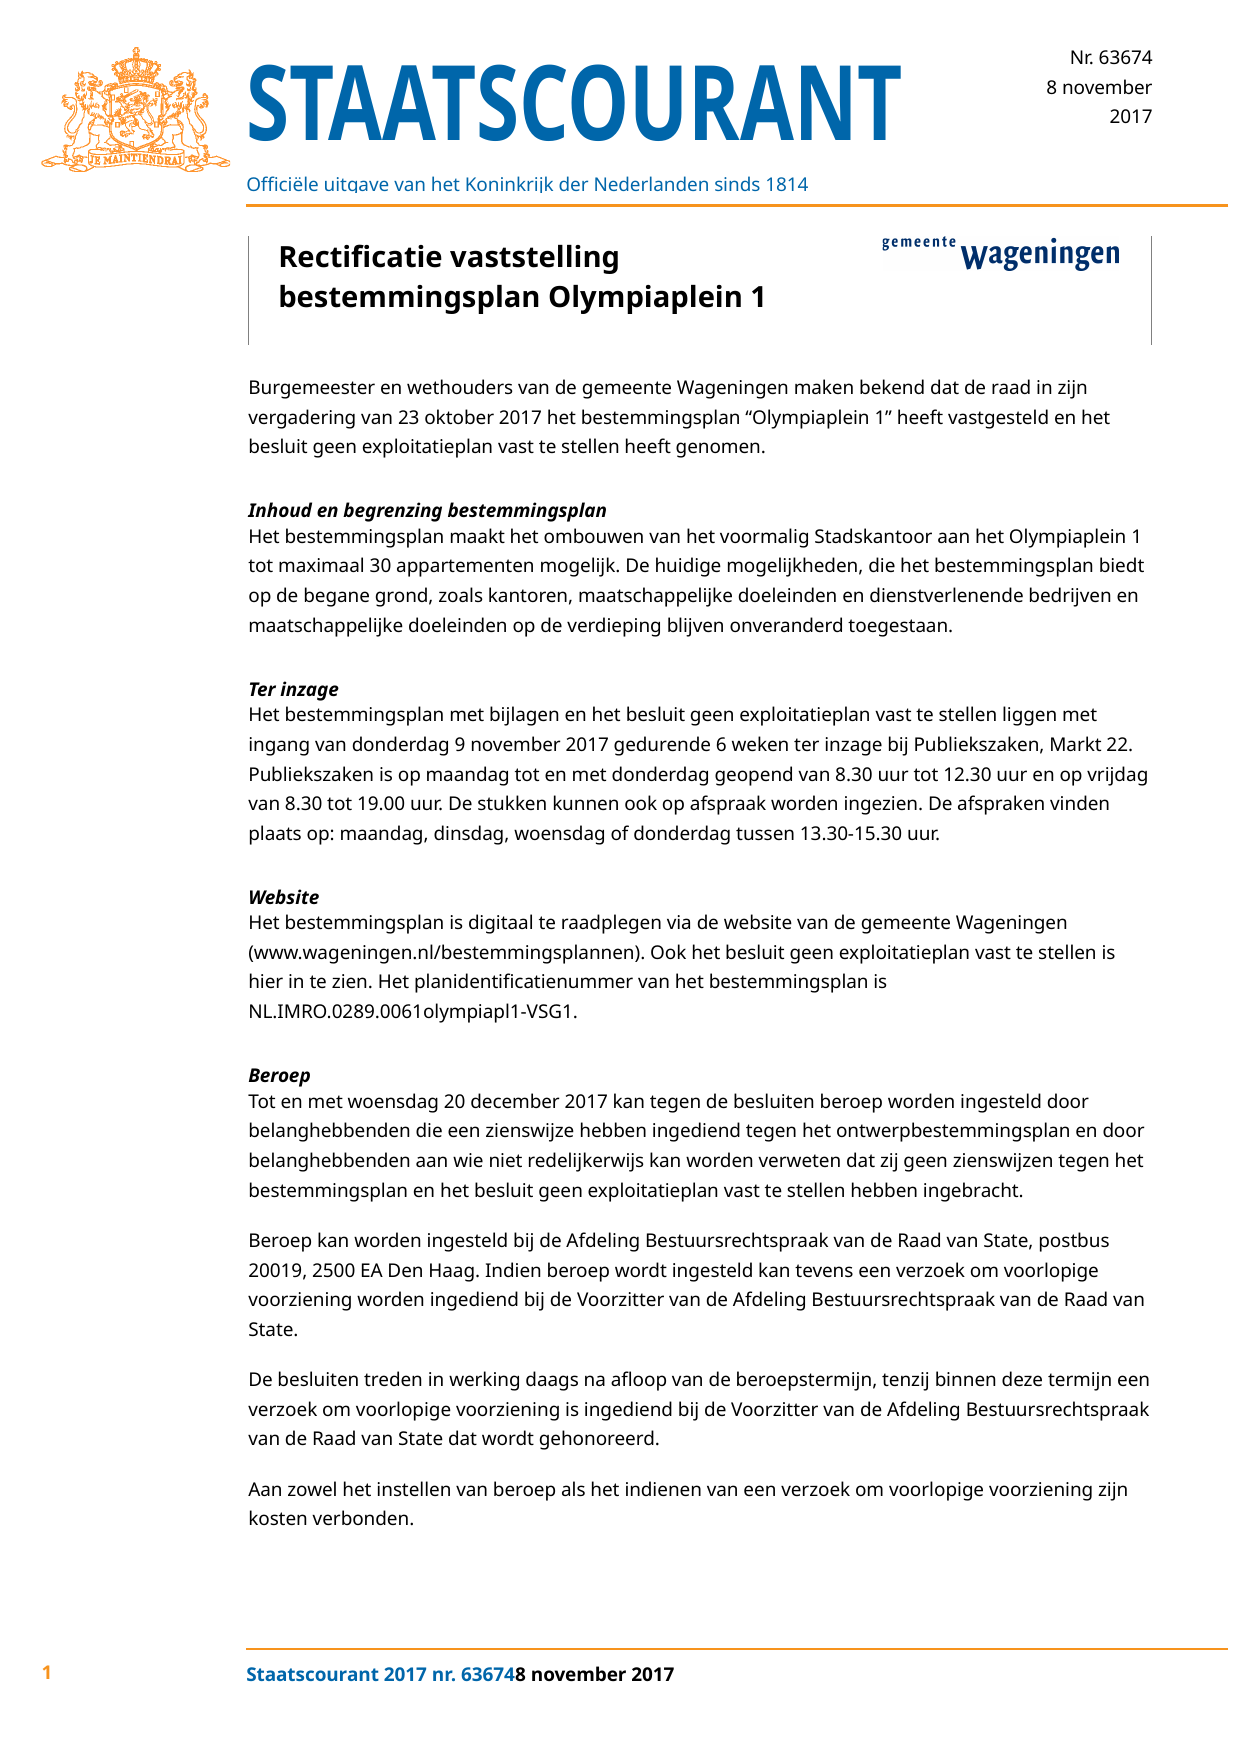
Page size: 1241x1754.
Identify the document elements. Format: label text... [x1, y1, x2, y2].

picture [882, 236, 1119, 271]
text Beroep [248, 1062, 1152, 1088]
table_header [850, 236, 1151, 345]
picture [41, 47, 231, 172]
text Het bestemmingsplan is digitaal te raadplegen via de website van de gemeente Wageningen (www.wageningen.nl/bestemmingsplannen). Ook het besluit geen exploitatieplan vast te stellen is hier in te zien. Het planidentificatienummer van het bestemmingsplan is NL.IMRO.0289.0061olympiapl1-VSG1. [248, 909, 1152, 1024]
text Beroep kan worden ingesteld bij de Afdeling Bestuursrechtspraak van de Raad van State, postbus 20019, 2500 EA Den Haag. Indien beroep wordt ingesteld kan tevens een verzoek om voorlopige voorziening worden ingediend bij de Voorzitter van de Afdeling Bestuursrechtspraak van de Raad van State. [248, 1227, 1152, 1342]
text Het bestemmingsplan met bijlagen en het besluit geen exploitatieplan vast te stellen liggen met ingang van donderdag 9 november 2017 gedurende 6 weken ter inzage bij Publiekszaken, Markt 22. Publiekszaken is op maandag tot en met donderdag geopend van 8.30 uur tot 12.30 uur en op vrijdag van 8.30 tot 19.00 uur. De stukken kunnen ook op afspraak worden ingezien. De afspraken vinden plaats op: maandag, dinsdag, woensdag of donderdag tussen 13.30-15.30 uur. [248, 702, 1152, 846]
text Inhoud en begrenzing bestemmingsplan [248, 497, 1152, 523]
text Aan zowel het instellen van beroep als het indienen van een verzoek om voorlopige voorziening zijn kosten verbonden. [248, 1476, 1152, 1531]
table_header Rectificatie vaststelling bestemmingsplan Olympiaplein 1 [249, 236, 850, 345]
text Ter inzage [248, 676, 1152, 702]
text De besluiten treden in werking daags na afloop van de beroepstermijn, tenzij binnen deze termijn een verzoek om voorlopige voorziening is ingediend bij de Voorzitter van de Afdeling Bestuursrechtspraak van de Raad van State dat wordt gehonoreerd. [248, 1366, 1152, 1451]
text Het bestemmingsplan maakt het ombouwen van het voormalig Stadskantoor aan het Olympiaplein 1 tot maximaal 30 appartementen mogelijk. De huidige mogelijkheden, die het bestemmingsplan biedt op de begane grond, zoals kantoren, maatschappelijke doeleinden en dienstverlenende bedrijven en maatschappelijke doeleinden op de verdieping blijven onveranderd toegestaan. [248, 523, 1152, 638]
text Burgemeester en wethouders van de gemeente Wageningen maken bekend dat de raad in zijn vergadering van 23 oktober 2017 het bestemmingsplan “Olympiaplein 1” heeft vastgesteld en het besluit geen exploitatieplan vast te stellen heeft genomen. [248, 374, 1152, 459]
text Website [248, 884, 1152, 909]
text Tot en met woensdag 20 december 2017 kan tegen de besluiten beroep worden ingesteld door belanghebbenden die een zienswijze hebben ingediend tegen het ontwerpbestemmingsplan en door belanghebbenden aan wie niet redelijkerwijs kan worden verweten dat zij geen zienswijzen tegen het bestemmingsplan en het besluit geen exploitatieplan vast te stellen hebben ingebracht. [248, 1088, 1152, 1202]
